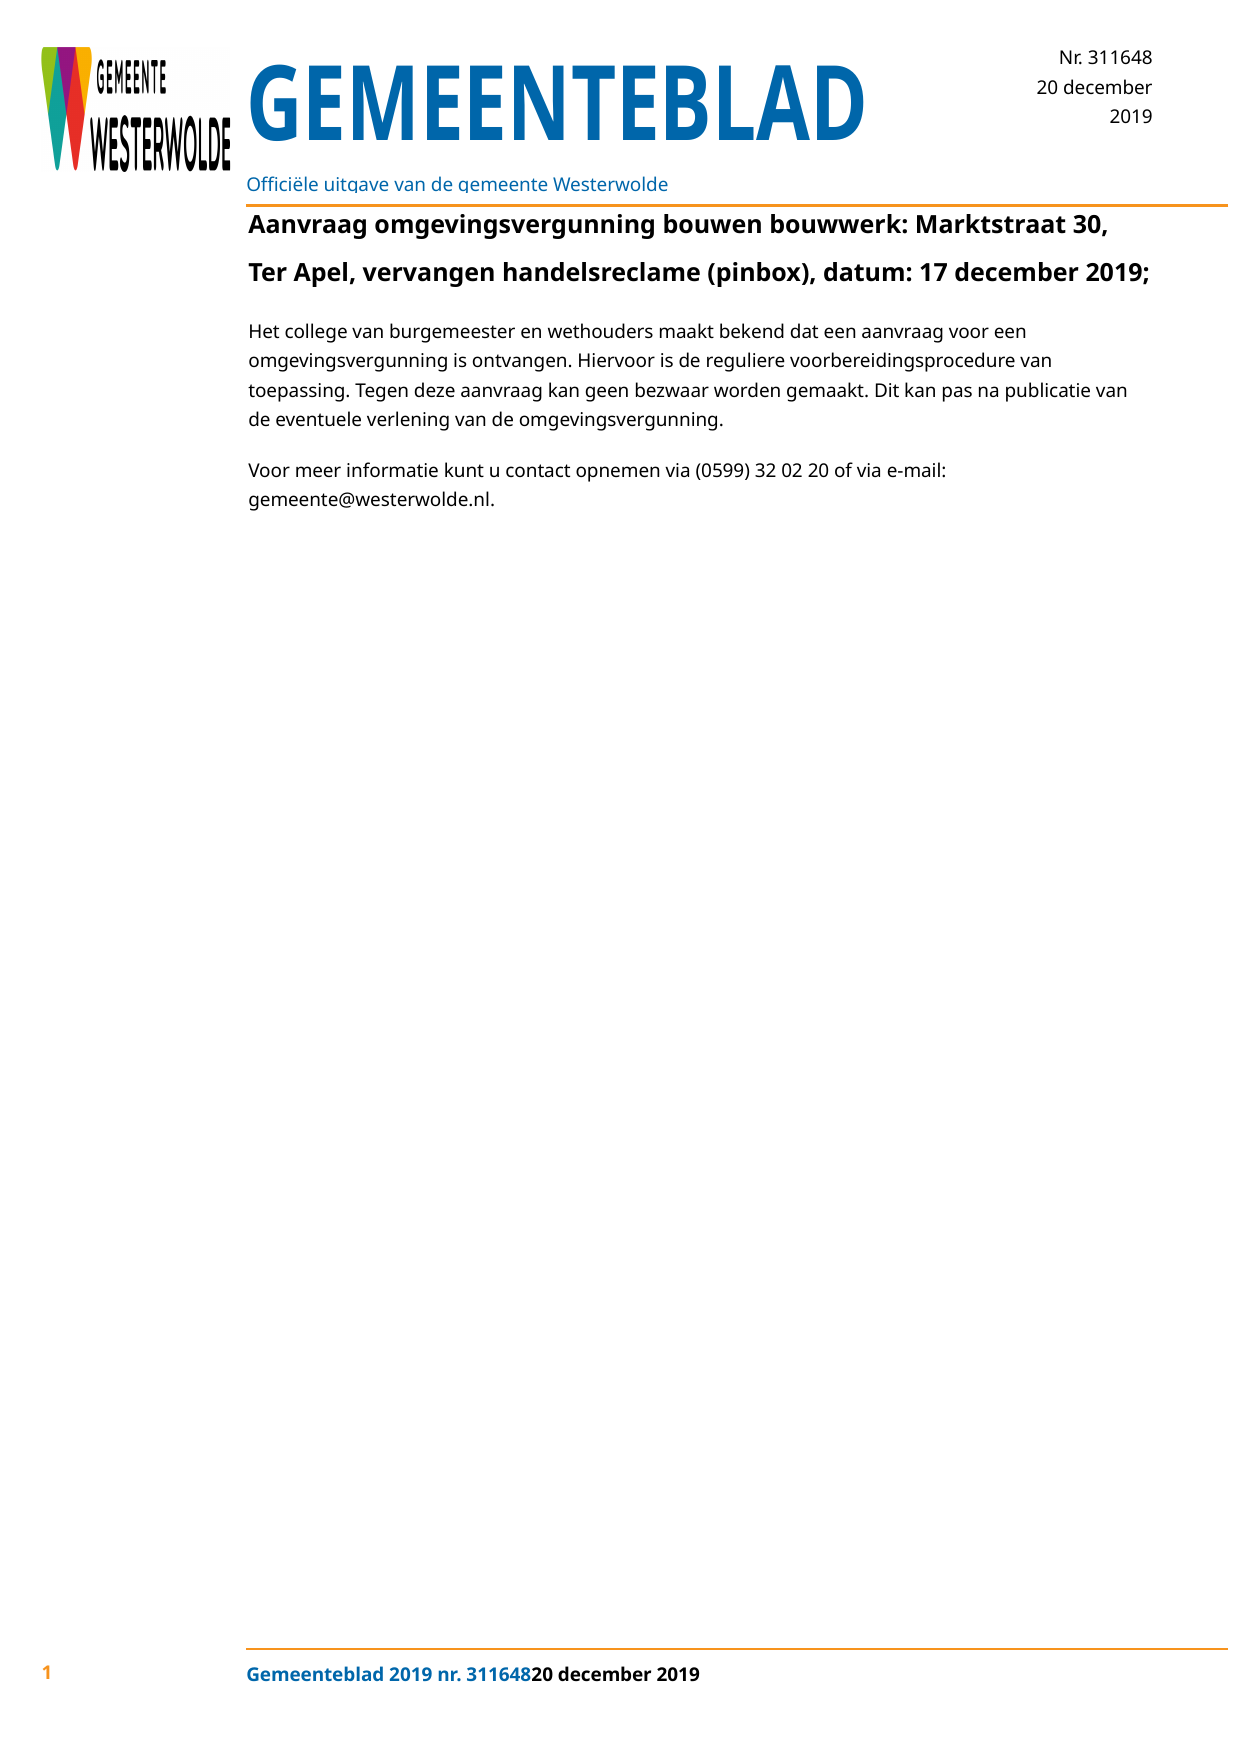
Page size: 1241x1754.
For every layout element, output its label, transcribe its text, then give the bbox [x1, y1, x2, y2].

text Voor meer informatie kunt u contact opnemen via (0599) 32 02 20 of via e-mail: gemeente@westerwolde.nl. [248, 457, 1152, 512]
text Het college van burgemeester en wethouders maakt bekend dat een aanvraag voor een omgevingsvergunning is ontvangen. Hiervoor is de reguliere voorbereidingsprocedure van toepassing. Tegen deze aanvraag kan geen bezwaar worden gemaakt. Dit kan pas na publicatie van de eventuele verlening van de omgevingsvergunning. [248, 318, 1152, 432]
picture [41, 47, 231, 172]
text Aanvraag omgevingsvergunning bouwen bouwwerk: Marktstraat 30, Ter Apel, vervangen handelsreclame (pinbox), datum: 17 december 2019; [248, 207, 1152, 288]
